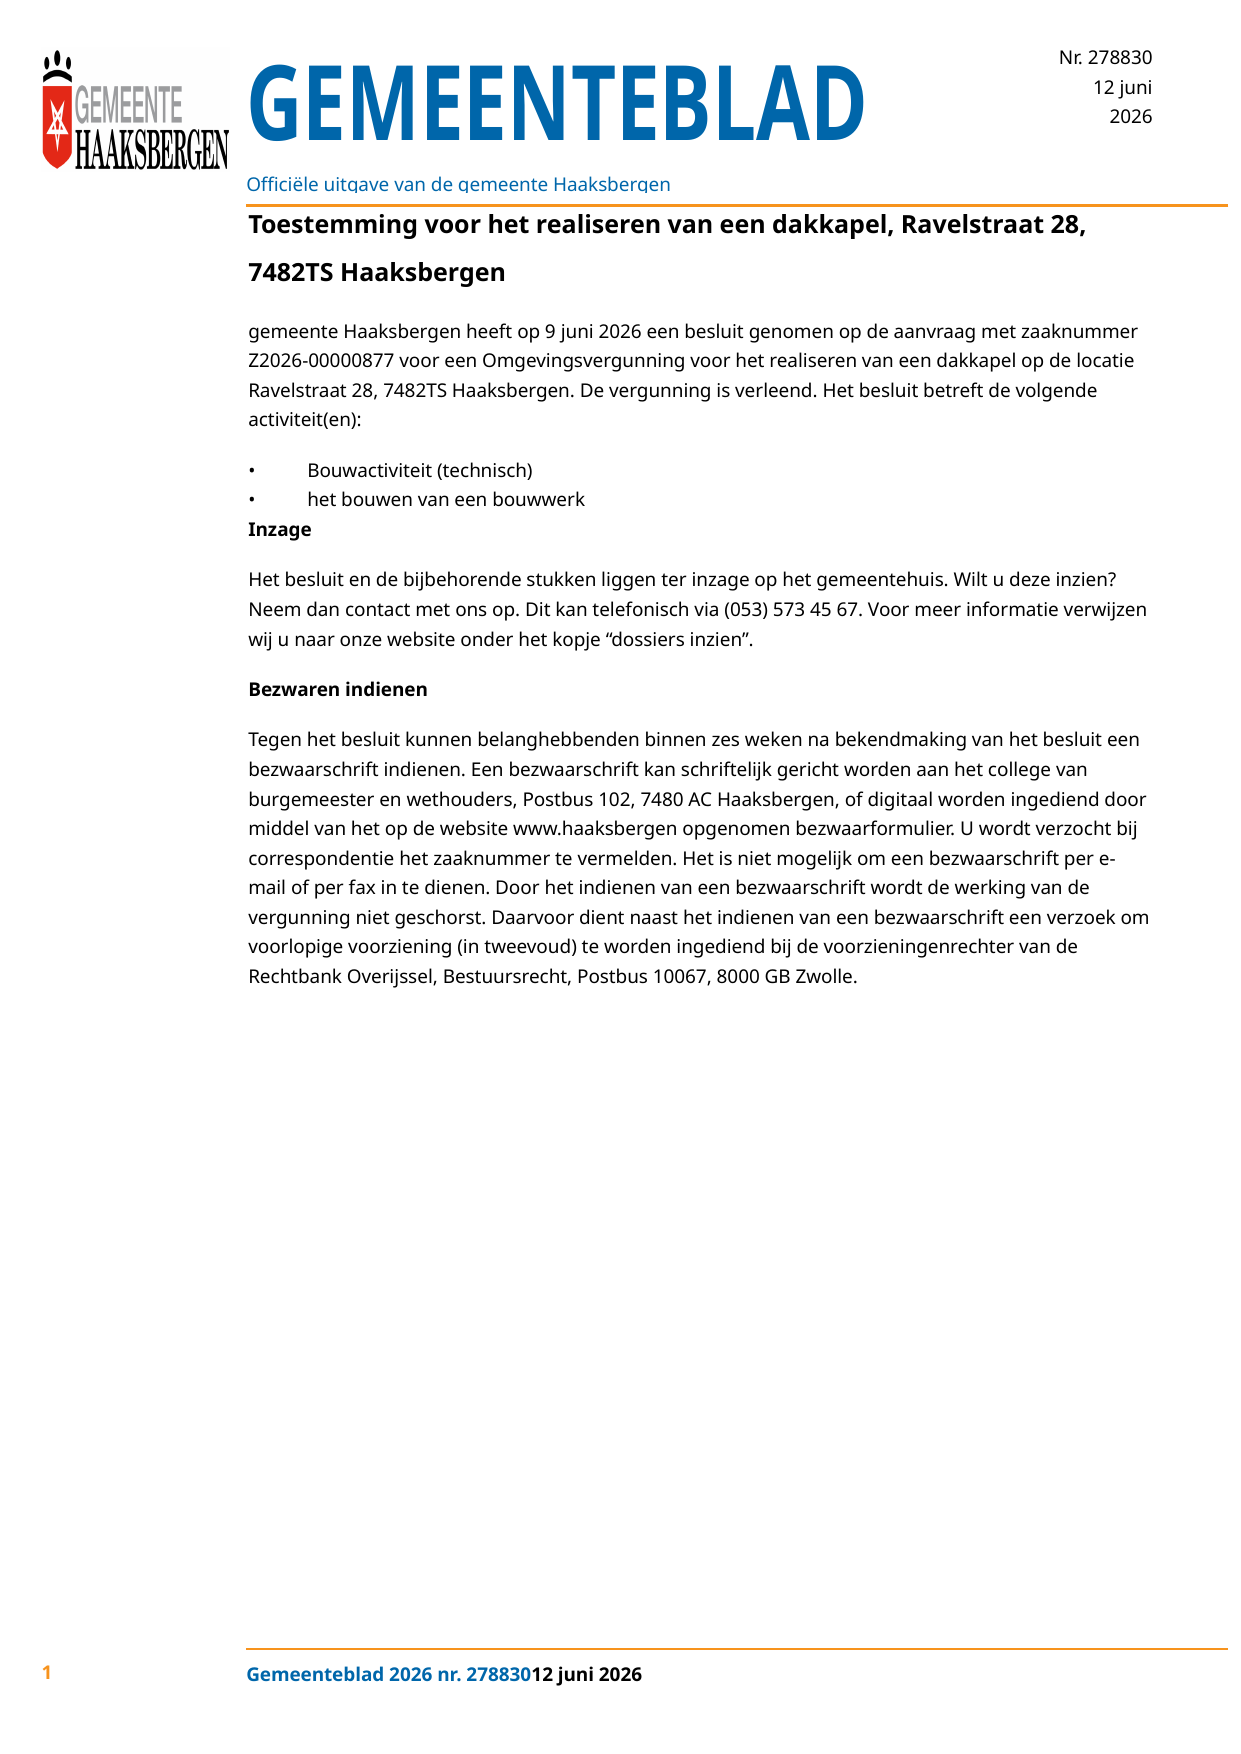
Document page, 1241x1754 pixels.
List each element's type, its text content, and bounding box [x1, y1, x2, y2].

text Tegen het besluit kunnen belanghebbenden binnen zes weken na bekendmaking van het besluit een bezwaarschrift indienen. Een bezwaarschrift kan schriftelijk gericht worden aan het college van burgemeester en wethouders, Postbus 102, 7480 AC Haaksbergen, of digitaal worden ingediend door middel van het op de website www.haaksbergen opgenomen bezwaarformulier. U wordt verzocht bij correspondentie het zaaknummer te vermelden. Het is niet mogelijk om een bezwaarschrift per e-mail of per fax in te dienen. Door het indienen van een bezwaarschrift wordt de werking van de vergunning niet geschorst. Daarvoor dient naast het indienen van een bezwaarschrift een verzoek om voorlopige voorziening (in tweevoud) te worden ingediend bij de voorzieningenrechter van de Rechtbank Overijssel, Bestuursrecht, Postbus 10067, 8000 GB Zwolle. [248, 727, 1152, 989]
text Het besluit en de bijbehorende stukken liggen ter inzage op het gemeentehuis. Wilt u deze inzien? Neem dan contact met ons op. Dit kan telefonisch via (053) 573 45 67. Voor meer informatie verwijzen wij u naar onze website onder het kopje “dossiers inzien”. [248, 567, 1152, 652]
text gemeente Haaksbergen heeft op 9 juni 2026 een besluit genomen op de aanvraag met zaaknummer Z2026-00000877 voor een Omgevingsvergunning voor het realiseren van een dakkapel op de locatie Ravelstraat 28, 7482TS Haaksbergen. De vergunning is verleend. Het besluit betreft de volgende activiteit(en): [248, 318, 1152, 432]
text Inzage [248, 516, 1152, 542]
list het bouwen van een bouwwerk [248, 487, 1152, 512]
list Bouwactiviteit (technisch) [248, 457, 1152, 483]
text Bezwaren indienen [248, 676, 1152, 702]
picture [41, 47, 231, 172]
text Toestemming voor het realiseren van een dakkapel, Ravelstraat 28, 7482TS Haaksbergen [248, 207, 1152, 288]
